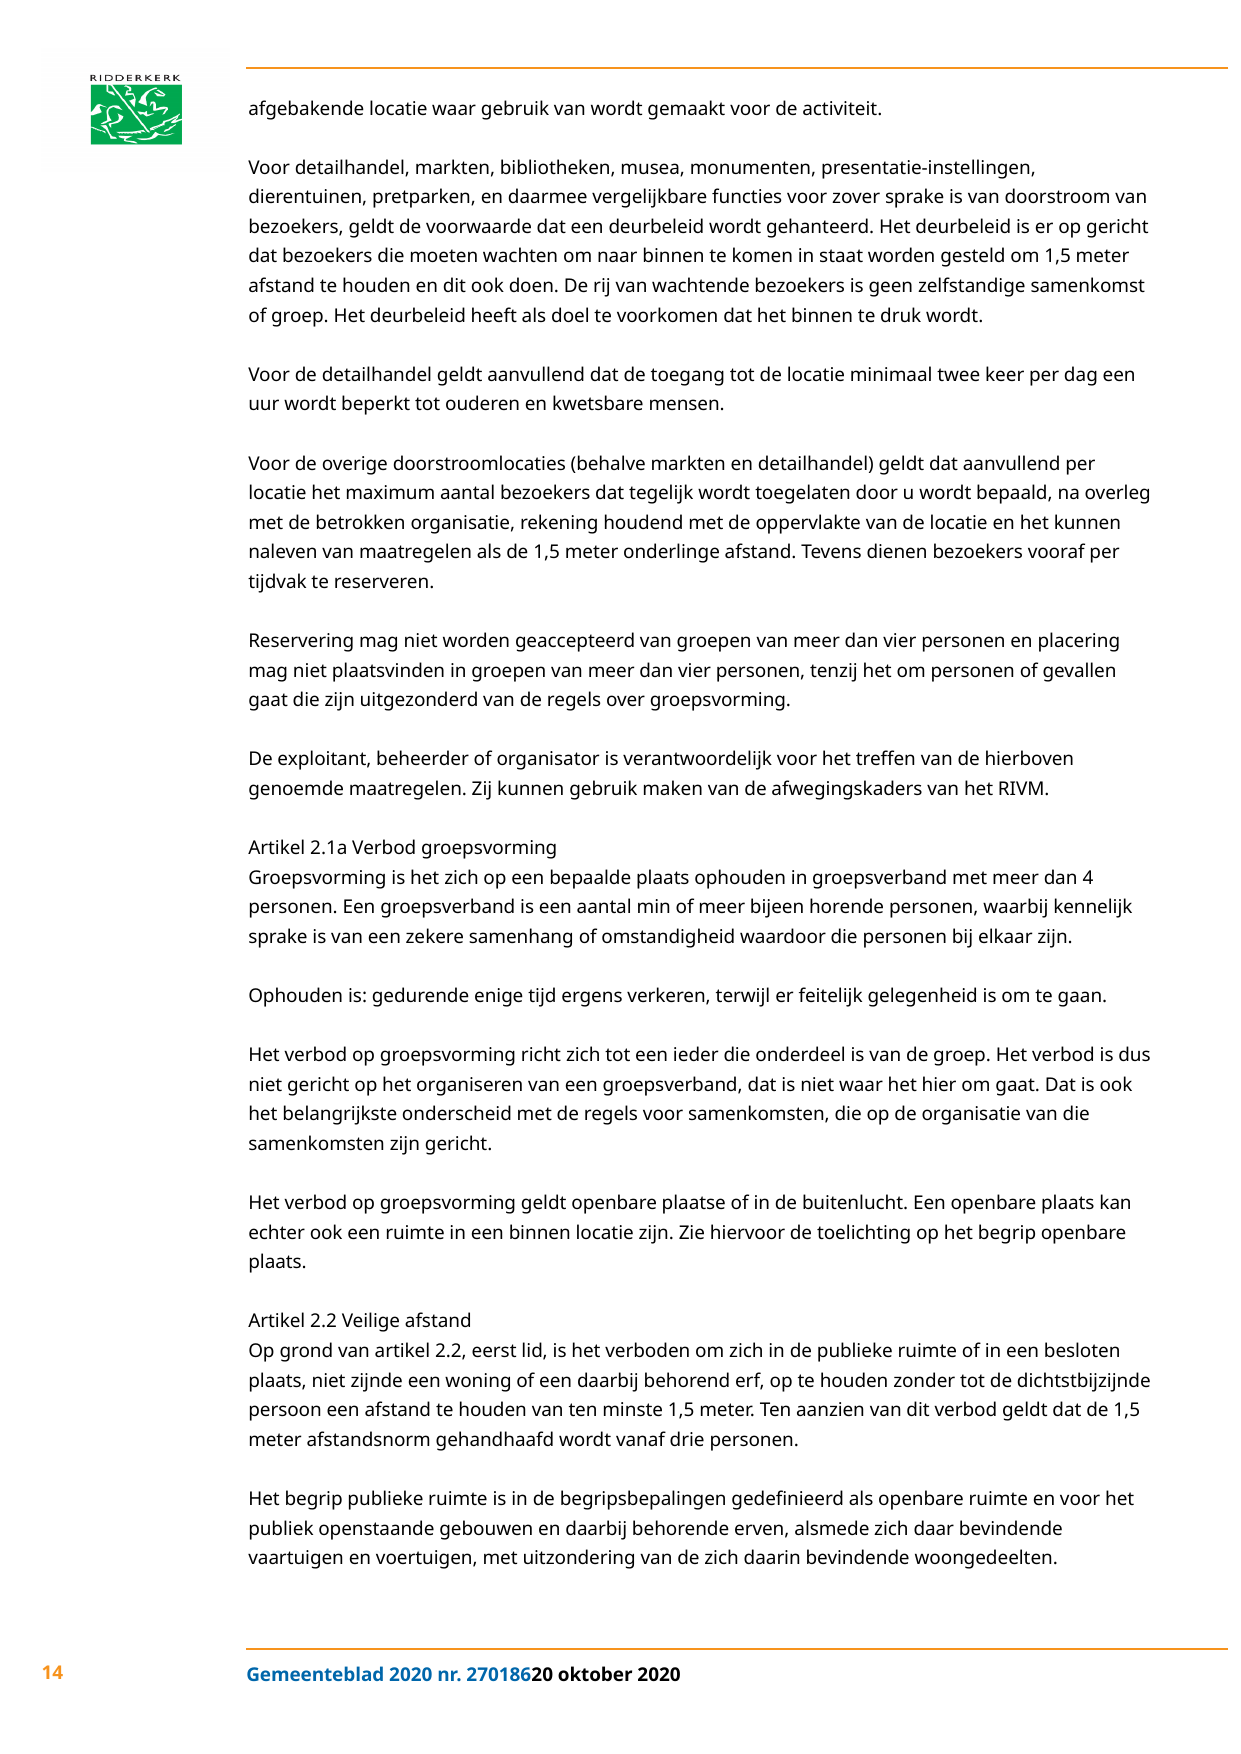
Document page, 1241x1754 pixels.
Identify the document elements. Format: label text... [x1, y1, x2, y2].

text Voor detailhandel, markten, bibliotheken, musea, monumenten, presentatie-instellingen, dierentuinen, pretparken, en daarmee vergelijkbare functies voor zover sprake is van doorstroom van bezoekers, geldt de voorwaarde dat een deurbeleid wordt gehanteerd. Het deurbeleid is er op gericht dat bezoekers die moeten wachten om naar binnen te komen in staat worden gesteld om 1,5 meter afstand te houden en dit ook doen. De rij van wachtende bezoekers is geen zelfstandige samenkomst of groep. Het deurbeleid heeft als doel te voorkomen dat het binnen te druk wordt. [248, 154, 1152, 328]
text De exploitant, beheerder of organisator is verantwoordelijk voor het treffen van de hierboven genoemde maatregelen. Zij kunnen gebruik maken van de afwegingskaders van het RIVM. [248, 746, 1152, 801]
text Ophouden is: gedurende enige tijd ergens verkeren, terwijl er feitelijk gelegenheid is om te gaan. [248, 982, 1152, 1008]
text Voor de overige doorstroomlocaties (behalve markten en detailhandel) geldt dat aanvullend per locatie het maximum aantal bezoekers dat tegelijk wordt toegelaten door u wordt bepaald, na overleg met de betrokken organisatie, rekening houdend met de oppervlakte van de locatie en het kunnen naleven van maatregelen als de 1,5 meter onderlinge afstand. Tevens dienen bezoekers vooraf per tijdvak te reserveren. [248, 450, 1152, 594]
text afgebakende locatie waar gebruik van wordt gemaakt voor de activiteit. [248, 95, 1152, 121]
text Artikel 2.2 Veilige afstand [248, 1308, 1152, 1333]
text Op grond van artikel 2.2, eerst lid, is het verboden om zich in de publieke ruimte of in een besloten plaats, niet zijnde een woning of een daarbij behorend erf, op te houden zonder tot de dichtstbijzijnde persoon een afstand te houden van ten minste 1,5 meter. Ten aanzien van dit verbod geldt dat de 1,5 meter afstandsnorm gehandhaafd wordt vanaf drie personen. [248, 1337, 1152, 1452]
text Groepsvorming is het zich op een bepaalde plaats ophouden in groepsverband met meer dan 4 personen. Een groepsverband is een aantal min of meer bijeen horende personen, waarbij kennelijk sprake is van een zekere samenhang of omstandigheid waardoor die personen bij elkaar zijn. [248, 864, 1152, 949]
text Het verbod op groepsvorming geldt openbare plaatse of in de buitenlucht. Een openbare plaats kan echter ook een ruimte in een binnen locatie zijn. Zie hiervoor de toelichting op het begrip openbare plaats. [248, 1189, 1152, 1274]
text Het begrip publieke ruimte is in de begripsbepalingen gedefinieerd als openbare ruimte en voor het publiek openstaande gebouwen en daarbij behorende erven, alsmede zich daar bevindende vaartuigen en voertuigen, met uitzondering van de zich daarin bevindende woongedeelten. [248, 1485, 1152, 1570]
picture [41, 47, 231, 172]
text Artikel 2.1a Verbod groepsvorming [248, 834, 1152, 860]
text Het verbod op groepsvorming richt zich tot een ieder die onderdeel is van de groep. Het verbod is dus niet gericht op het organiseren van een groepsverband, dat is niet waar het hier om gaat. Dat is ook het belangrijkste onderscheid met de regels voor samenkomsten, die op de organisatie van die samenkomsten zijn gericht. [248, 1041, 1152, 1156]
text Reservering mag niet worden geaccepteerd van groepen van meer dan vier personen en placering mag niet plaatsvinden in groepen van meer dan vier personen, tenzij het om personen of gevallen gaat die zijn uitgezonderd van de regels over groepsvorming. [248, 627, 1152, 712]
text Voor de detailhandel geldt aanvullend dat de toegang tot de locatie minimaal twee keer per dag een uur wordt beperkt tot ouderen en kwetsbare mensen. [248, 361, 1152, 416]
